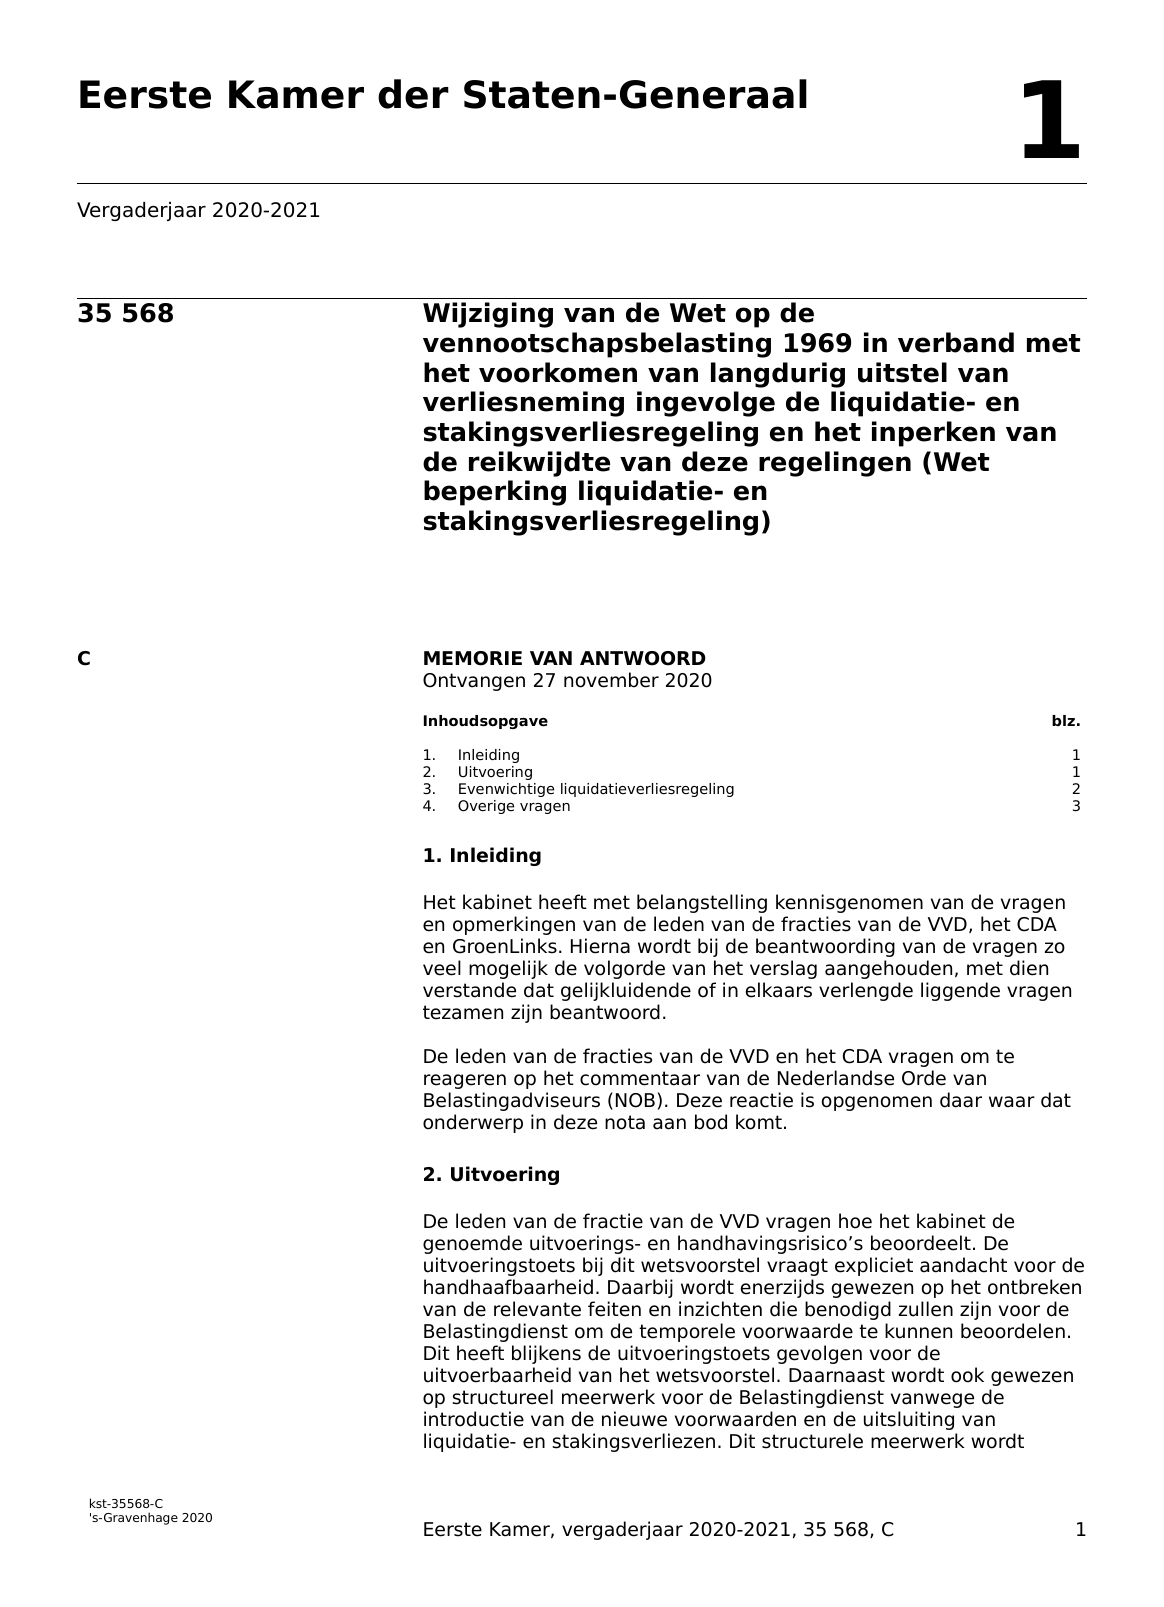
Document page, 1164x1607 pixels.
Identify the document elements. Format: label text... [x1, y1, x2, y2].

text kst-35568-C [88, 1497, 323, 1511]
table_cell 3 [1028, 798, 1087, 815]
table_cell [452, 730, 1028, 747]
text 's-Gravenhage 2020 [88, 1511, 323, 1525]
subtitle 1. Inleiding [422, 845, 1087, 867]
table_cell Evenwichtige liquidatieverliesregeling [452, 781, 1028, 798]
table_cell [1028, 730, 1087, 747]
table_cell 1. [422, 747, 452, 764]
table_cell 1 [1028, 764, 1087, 781]
table_header 1 [886, 59, 1087, 183]
subtitle 35 568 Wijziging van de Wet op de vennootschapsbelasting 1969 in verband met het voorkomen van langdurig uitstel van verliesneming ingevolge de liquidatie- en stakingsverliesregeling en het inperken van de reikwijdte van deze regelingen (Wet beperking liquidatie- en stakingsverliesregeling) [77, 299, 1087, 536]
table_cell Uitvoering [452, 764, 1028, 781]
subtitle C MEMORIE VAN ANTWOORD [77, 647, 1087, 669]
table_header blz. [1028, 713, 1087, 730]
table_cell Overige vragen [452, 798, 1028, 815]
text De leden van de fractie van de VVD vragen hoe het kabinet de genoemde uitvoerings- en handhavingsrisico’s beoordeelt. De uitvoeringstoets bij dit wetsvoorstel vraagt expliciet aandacht voor de handhaafbaarheid. Daarbij wordt enerzijds gewezen op het ontbreken van de relevante feiten en inzichten die benodigd zullen zijn voor de Belastingdienst om de temporele voorwaarde te kunnen beoordelen. Dit heeft blijkens de uitvoeringstoets gevolgen voor de uitvoerbaarheid van het wetsvoorstel. Daarnaast wordt ook gewezen op structureel meerwerk voor de Belastingdienst vanwege de introductie van de nieuwe voorwaarden en de uitsluiting van liquidatie- en stakingsverliezen. Dit structurele meerwerk wordt [422, 1211, 1087, 1453]
table_header Eerste Kamer der Staten-Generaal [77, 59, 886, 183]
table_header Inhoudsopgave [422, 713, 1028, 730]
table_cell 2 [1028, 781, 1087, 798]
subtitle 2. Uitvoering [422, 1164, 1087, 1186]
table_cell Inleiding [452, 747, 1028, 764]
text Het kabinet heeft met belangstelling kennisgenomen van de vragen en opmerkingen van de leden van de fracties van de VVD, het CDA en GroenLinks. Hierna wordt bij de beantwoording van de vragen zo veel mogelijk de volgorde van het verslag aangehouden, met dien verstande dat gelijkluidende of in elkaars verlengde liggende vragen tezamen zijn beantwoord. [422, 892, 1087, 1024]
text De leden van de fracties van de VVD en het CDA vragen om te reageren op het commentaar van de Nederlandse Orde van Belastingadviseurs (NOB). Deze reactie is opgenomen daar waar dat onderwerp in deze nota aan bod komt. [422, 1046, 1087, 1134]
table_cell 2. [422, 764, 452, 781]
table_cell 4. [422, 798, 452, 815]
table_cell [422, 730, 452, 747]
text Ontvangen 27 november 2020 [422, 669, 1087, 691]
table_cell Vergaderjaar 2020-2021 [77, 184, 1087, 298]
table_cell 1 [1028, 747, 1087, 764]
table_cell 3. [422, 781, 452, 798]
